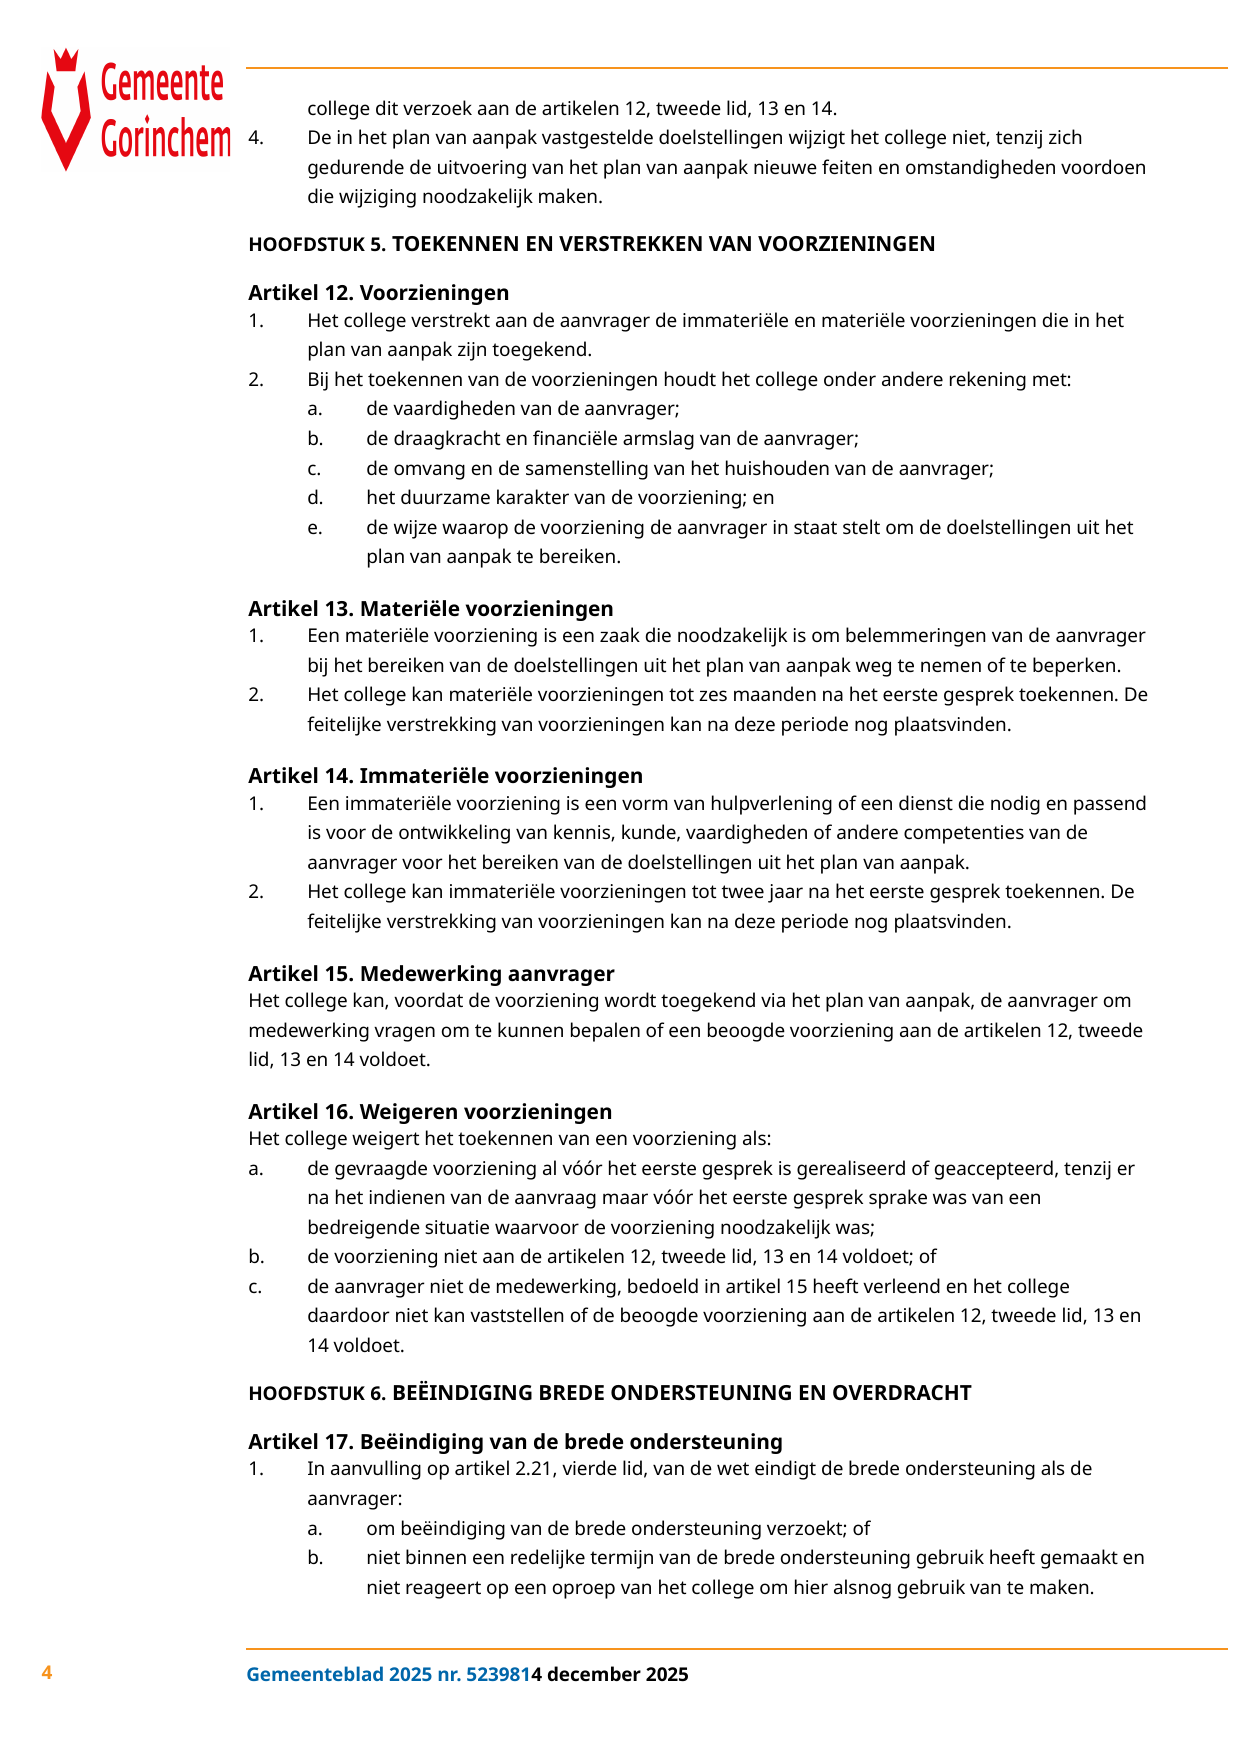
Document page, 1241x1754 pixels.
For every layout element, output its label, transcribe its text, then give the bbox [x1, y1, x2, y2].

text Artikel 15. Medewerking aanvrager [248, 959, 1152, 987]
list Bij het toekennen van de voorzieningen houdt het college onder andere rekening met: [248, 366, 1152, 392]
text Artikel 14. Immateriële voorzieningen [248, 762, 1152, 790]
list de vaardigheden van de aanvrager; [307, 396, 1152, 421]
list college dit verzoek aan de artikelen 12, tweede lid, 13 en 14. [248, 95, 1152, 121]
list de wijze waarop de voorziening de aanvrager in staat stelt om de doelstellingen uit het plan van aanpak te bereiken. [307, 514, 1152, 569]
list de aanvrager niet de medewerking, bedoeld in artikel 15 heeft verleend en het college daardoor niet kan vaststellen of de beoogde voorziening aan de artikelen 12, tweede lid, 13 en 14 voldoet. [248, 1273, 1152, 1358]
list De in het plan van aanpak vastgestelde doelstellingen wijzigt het college niet, tenzij zich gedurende de uitvoering van het plan van aanpak nieuwe feiten en omstandigheden voordoen die wijziging noodzakelijk maken. [248, 124, 1152, 209]
text HOOFDSTUK 5. TOEKENNEN EN VERSTREKKEN VAN VOORZIENINGEN [248, 229, 1152, 258]
list Een immateriële voorziening is een vorm van hulpverlening of een dienst die nodig en passend is voor de ontwikkeling van kennis, kunde, vaardigheden of andere competenties van de aanvrager voor het bereiken van de doelstellingen uit het plan van aanpak. [248, 790, 1152, 875]
text Het college weigert het toekennen van een voorziening als: [248, 1125, 1152, 1151]
list Het college kan immateriële voorzieningen tot twee jaar na het eerste gesprek toekennen. De feitelijke verstrekking van voorzieningen kan na deze periode nog plaatsvinden. [248, 879, 1152, 934]
text Artikel 12. Voorzieningen [248, 278, 1152, 307]
list de gevraagde voorziening al vóór het eerste gesprek is gerealiseerd of geaccepteerd, tenzij er na het indienen van de aanvraag maar vóór het eerste gesprek sprake was van een bedreigende situatie waarvoor de voorziening noodzakelijk was; [248, 1155, 1152, 1240]
list niet binnen een redelijke termijn van de brede ondersteuning gebruik heeft gemaakt en niet reageert op een oproep van het college om hier alsnog gebruik van te maken. [307, 1544, 1152, 1600]
list Een materiële voorziening is een zaak die noodzakelijk is om belemmeringen van de aanvrager bij het bereiken van de doelstellingen uit het plan van aanpak weg te nemen of te beperken. [248, 622, 1152, 678]
text Artikel 16. Weigeren voorzieningen [248, 1097, 1152, 1125]
picture [41, 47, 231, 172]
text Artikel 13. Materiële voorzieningen [248, 594, 1152, 622]
text Het college kan, voordat de voorziening wordt toegekend via het plan van aanpak, de aanvrager om medewerking vragen om te kunnen bepalen of een beoogde voorziening aan de artikelen 12, tweede lid, 13 en 14 voldoet. [248, 987, 1152, 1072]
text Artikel 17. Beëindiging van de brede ondersteuning [248, 1427, 1152, 1456]
list de omvang en de samenstelling van het huishouden van de aanvrager; [307, 455, 1152, 481]
list om beëindiging van de brede ondersteuning verzoekt; of [307, 1515, 1152, 1541]
list de voorziening niet aan de artikelen 12, tweede lid, 13 en 14 voldoet; of [248, 1243, 1152, 1269]
list het duurzame karakter van de voorziening; en [307, 484, 1152, 510]
list de draagkracht en financiële armslag van de aanvrager; [307, 425, 1152, 451]
list Het college verstrekt aan de aanvrager de immateriële en materiële voorzieningen die in het plan van aanpak zijn toegekend. [248, 307, 1152, 362]
list In aanvulling op artikel 2.21, vierde lid, van de wet eindigt de brede ondersteuning als de aanvrager: [248, 1456, 1152, 1511]
text HOOFDSTUK 6. BEËINDIGING BREDE ONDERSTEUNING EN OVERDRACHT [248, 1378, 1152, 1406]
list Het college kan materiële voorzieningen tot zes maanden na het eerste gesprek toekennen. De feitelijke verstrekking van voorzieningen kan na deze periode nog plaatsvinden. [248, 682, 1152, 737]
